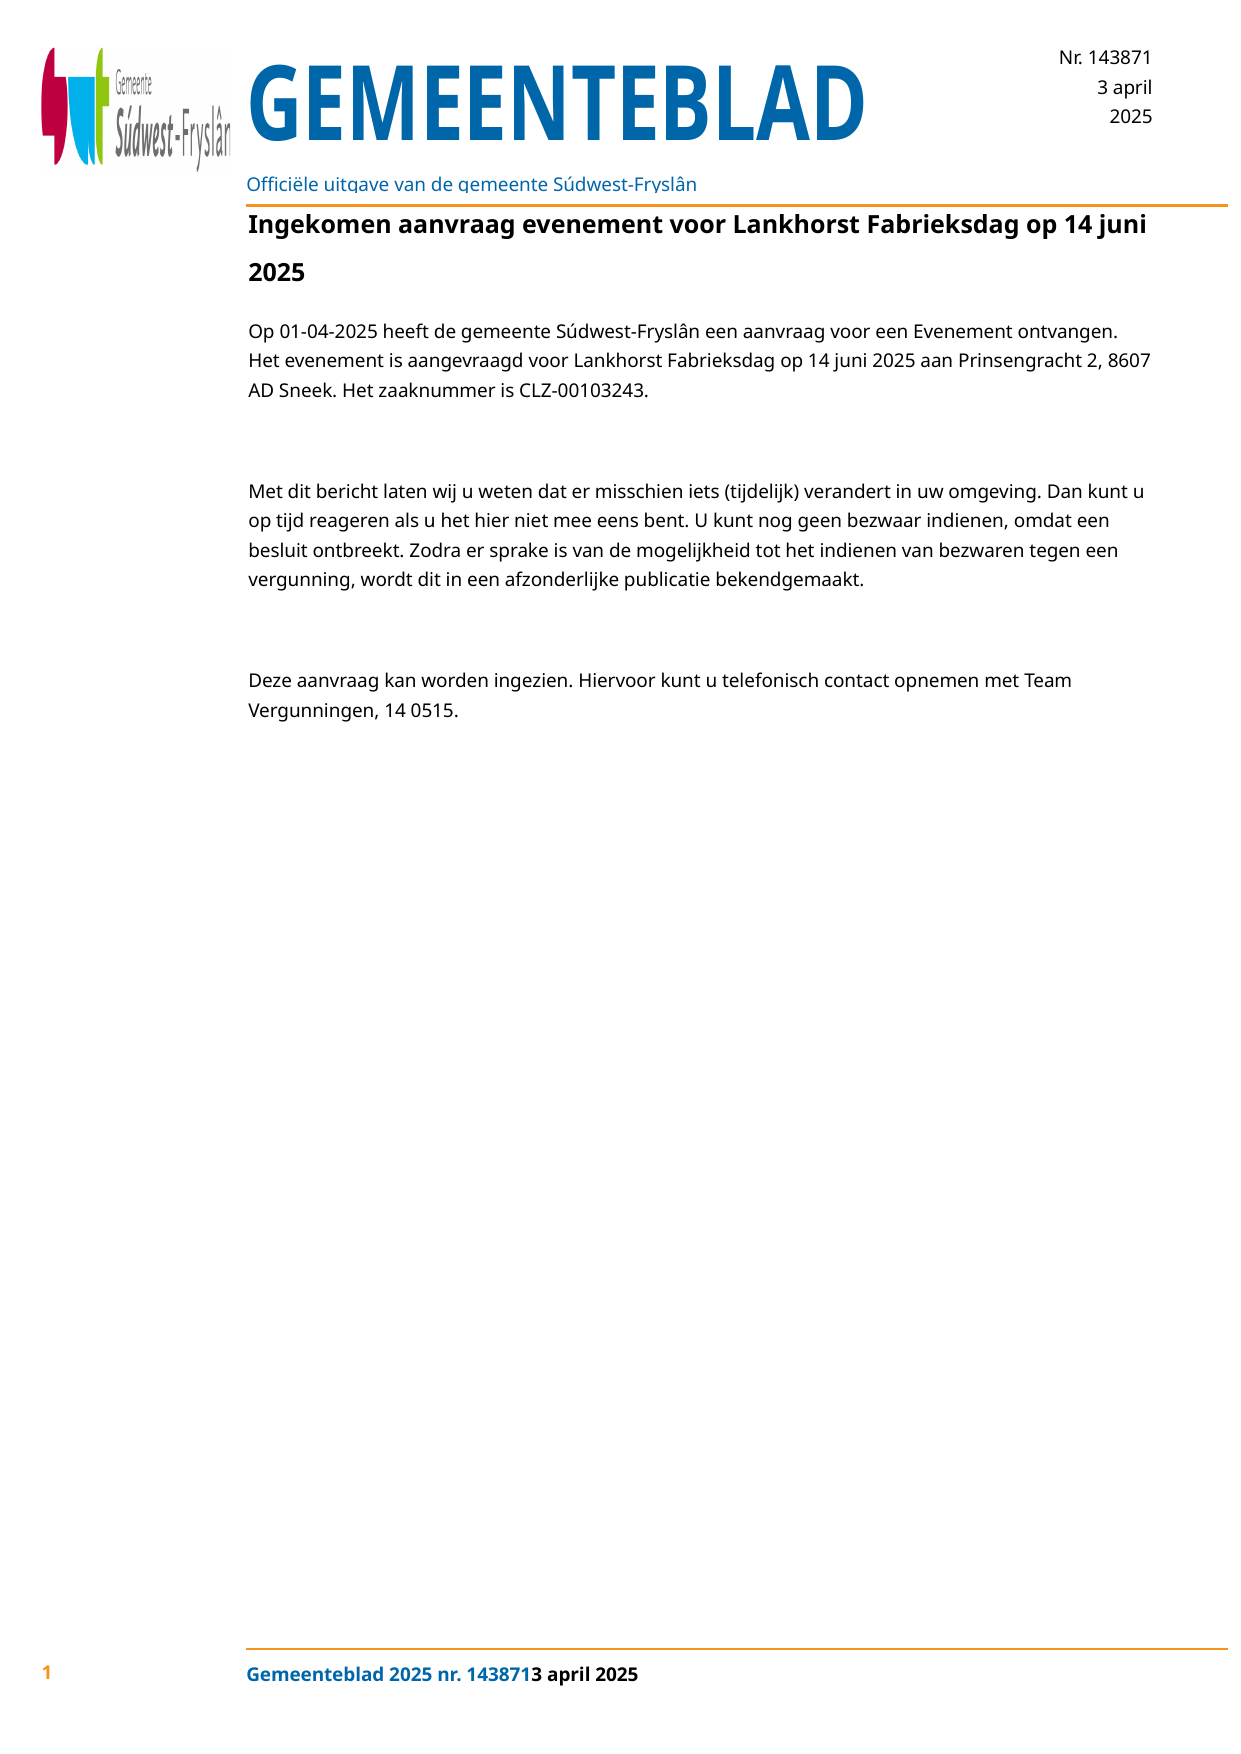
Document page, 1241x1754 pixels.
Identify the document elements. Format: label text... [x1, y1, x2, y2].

text Op 01-04-2025 heeft de gemeente Súdwest-Fryslân een aanvraag voor een Evenement ontvangen. Het evenement is aangevraagd voor Lankhorst Fabrieksdag op 14 juni 2025 aan Prinsengracht 2, 8607 AD Sneek. Het zaaknummer is CLZ-00103243. [248, 318, 1152, 403]
text Deze aanvraag kan worden ingezien. Hiervoor kunt u telefonisch contact opnemen met Team Vergunningen, 14 0515. [248, 667, 1152, 723]
picture [41, 47, 231, 172]
text Met dit bericht laten wij u weten dat er misschien iets (tijdelijk) verandert in uw omgeving. Dan kunt u op tijd reageren als u het hier niet mee eens bent. U kunt nog geen bezwaar indienen, omdat een besluit ontbreekt. Zodra er sprake is van de mogelijkheid tot het indienen van bezwaren tegen een vergunning, wordt dit in een afzonderlijke publicatie bekendgemaakt. [248, 478, 1152, 592]
text Ingekomen aanvraag evenement voor Lankhorst Fabrieksdag op 14 juni 2025 [248, 207, 1152, 288]
